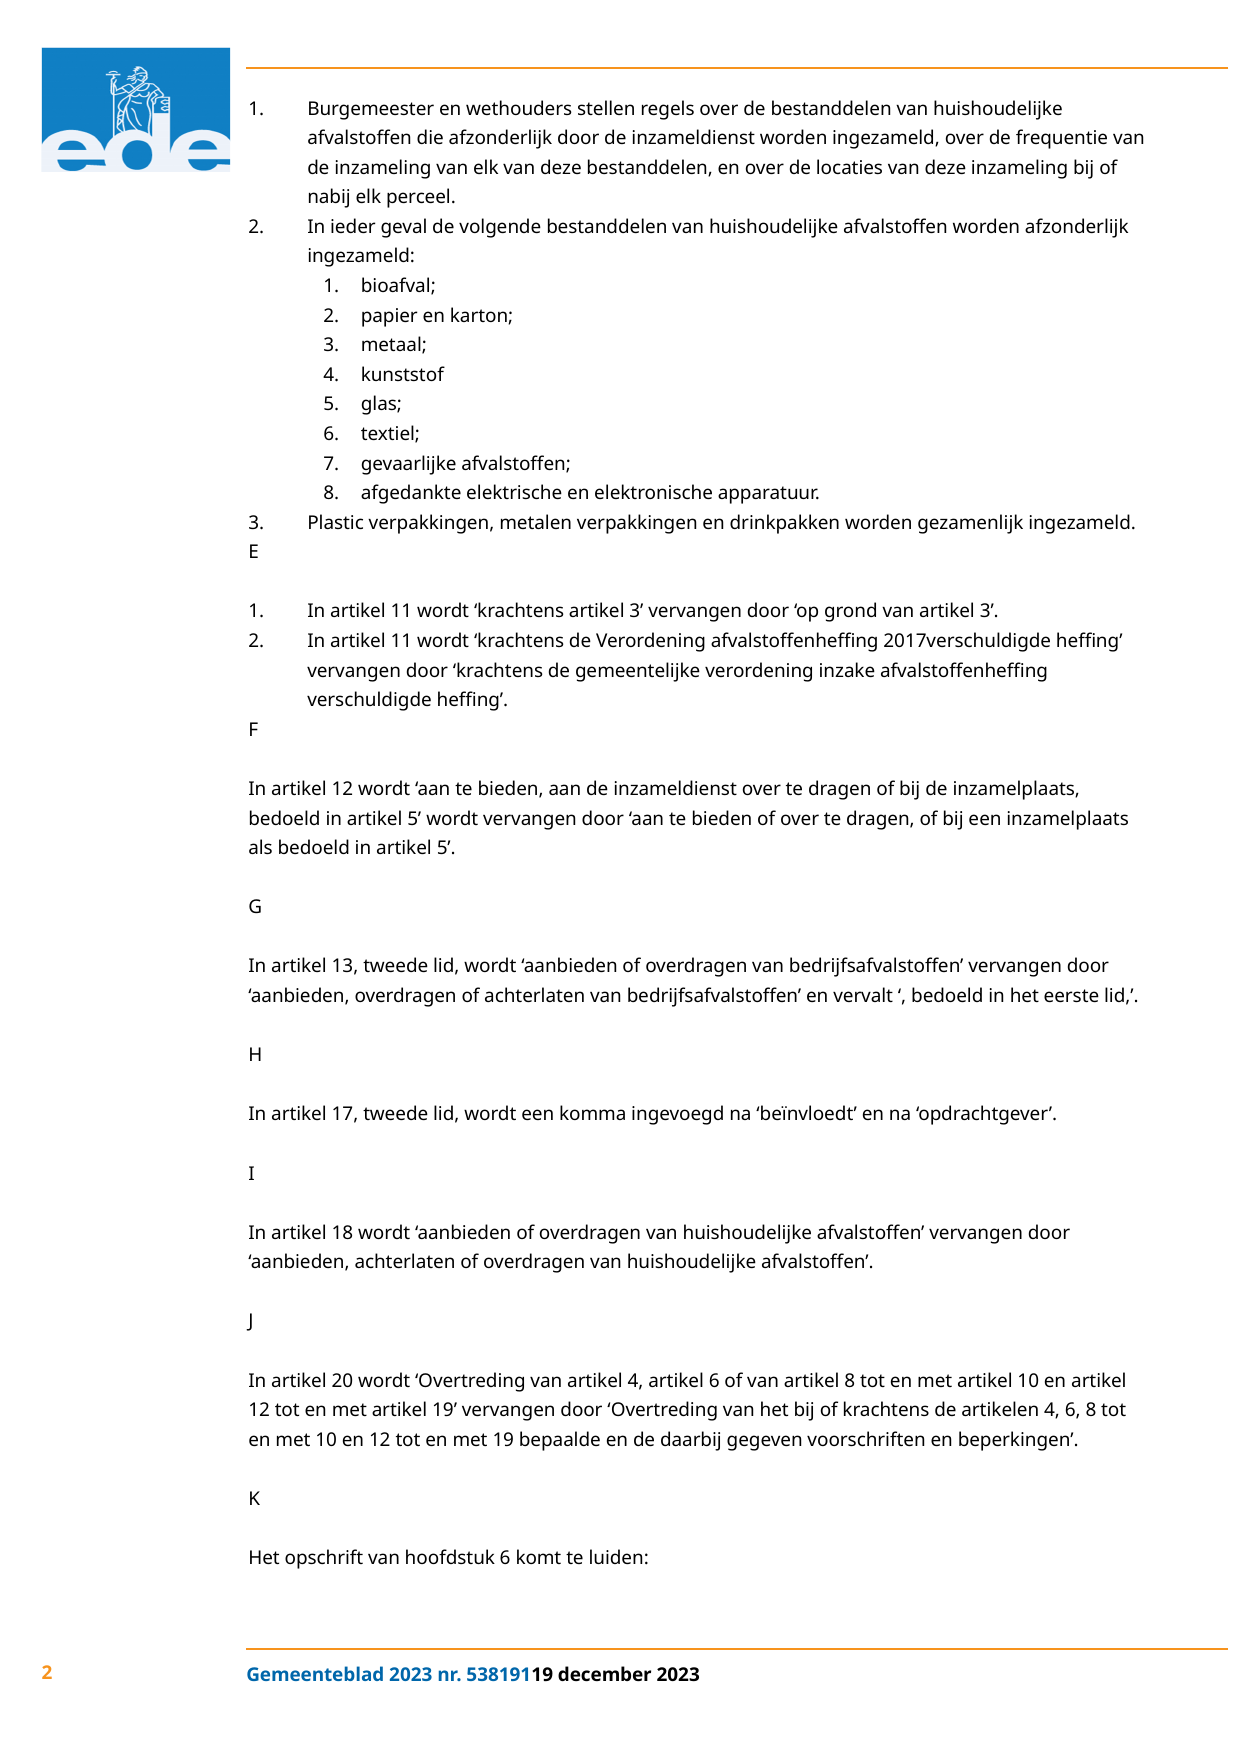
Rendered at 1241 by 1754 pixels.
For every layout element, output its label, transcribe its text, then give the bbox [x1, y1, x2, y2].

text In artikel 18 wordt ‘aanbieden of overdragen van huishoudelijke afvalstoffen’ vervangen door ‘aanbieden, achterlaten of overdragen van huishoudelijke afvalstoffen’. [248, 1219, 1152, 1274]
list In ieder geval de volgende bestanddelen van huishoudelijke afvalstoffen worden afzonderlijk ingezameld: [248, 213, 1152, 268]
list kunststof [323, 361, 1152, 387]
list Plastic verpakkingen, metalen verpakkingen en drinkpakken worden gezamenlijk ingezameld. [248, 509, 1152, 535]
list papier en karton; [323, 302, 1152, 328]
list textiel; [323, 420, 1152, 446]
list gevaarlijke afvalstoffen; [323, 450, 1152, 476]
list afgedankte elektrische en elektronische apparatuur. [323, 479, 1152, 505]
text Het opschrift van hoofdstuk 6 komt te luiden: [248, 1544, 1152, 1570]
text E [248, 538, 1152, 564]
text F [248, 716, 1152, 742]
list In artikel 11 wordt ‘krachtens de Verordening afvalstoffenheffing 2017verschuldigde heffing’ vervangen door ‘krachtens de gemeentelijke verordening inzake afvalstoffenheffing verschuldigde heffing’. [248, 627, 1152, 712]
text G [248, 893, 1152, 919]
list bioafval; [323, 272, 1152, 298]
list In artikel 11 wordt ‘krachtens artikel 3’ vervangen door ‘op grond van artikel 3’. [248, 598, 1152, 623]
picture [41, 47, 231, 172]
text J [248, 1308, 1152, 1333]
text I [248, 1160, 1152, 1186]
text In artikel 20 wordt ‘Overtreding van artikel 4, artikel 6 of van artikel 8 tot en met artikel 10 en artikel 12 tot en met artikel 19’ vervangen door ‘Overtreding van het bij of krachtens de artikelen 4, 6, 8 tot en met 10 en 12 tot en met 19 bepaalde en de daarbij gegeven voorschriften en beperkingen’. [248, 1367, 1152, 1452]
list glas; [323, 391, 1152, 416]
text In artikel 12 wordt ‘aan te bieden, aan de inzameldienst over te dragen of bij de inzamelplaats, bedoeld in artikel 5’ wordt vervangen door ‘aan te bieden of over te dragen, of bij een inzamelplaats als bedoeld in artikel 5’. [248, 775, 1152, 860]
text H [248, 1041, 1152, 1067]
text In artikel 13, tweede lid, wordt ‘aanbieden of overdragen van bedrijfsafvalstoffen’ vervangen door ‘aanbieden, overdragen of achterlaten van bedrijfsafvalstoffen’ en vervalt ‘, bedoeld in het eerste lid,’. [248, 953, 1152, 1008]
text K [248, 1485, 1152, 1511]
list metaal; [323, 331, 1152, 357]
text In artikel 17, tweede lid, wordt een komma ingevoegd na ‘beïnvloedt’ en na ‘opdrachtgever’. [248, 1101, 1152, 1126]
list Burgemeester en wethouders stellen regels over de bestanddelen van huishoudelijke afvalstoffen die afzonderlijk door de inzameldienst worden ingezameld, over de frequentie van de inzameling van elk van deze bestanddelen, en over de locaties van deze inzameling bij of nabij elk perceel. [248, 95, 1152, 209]
